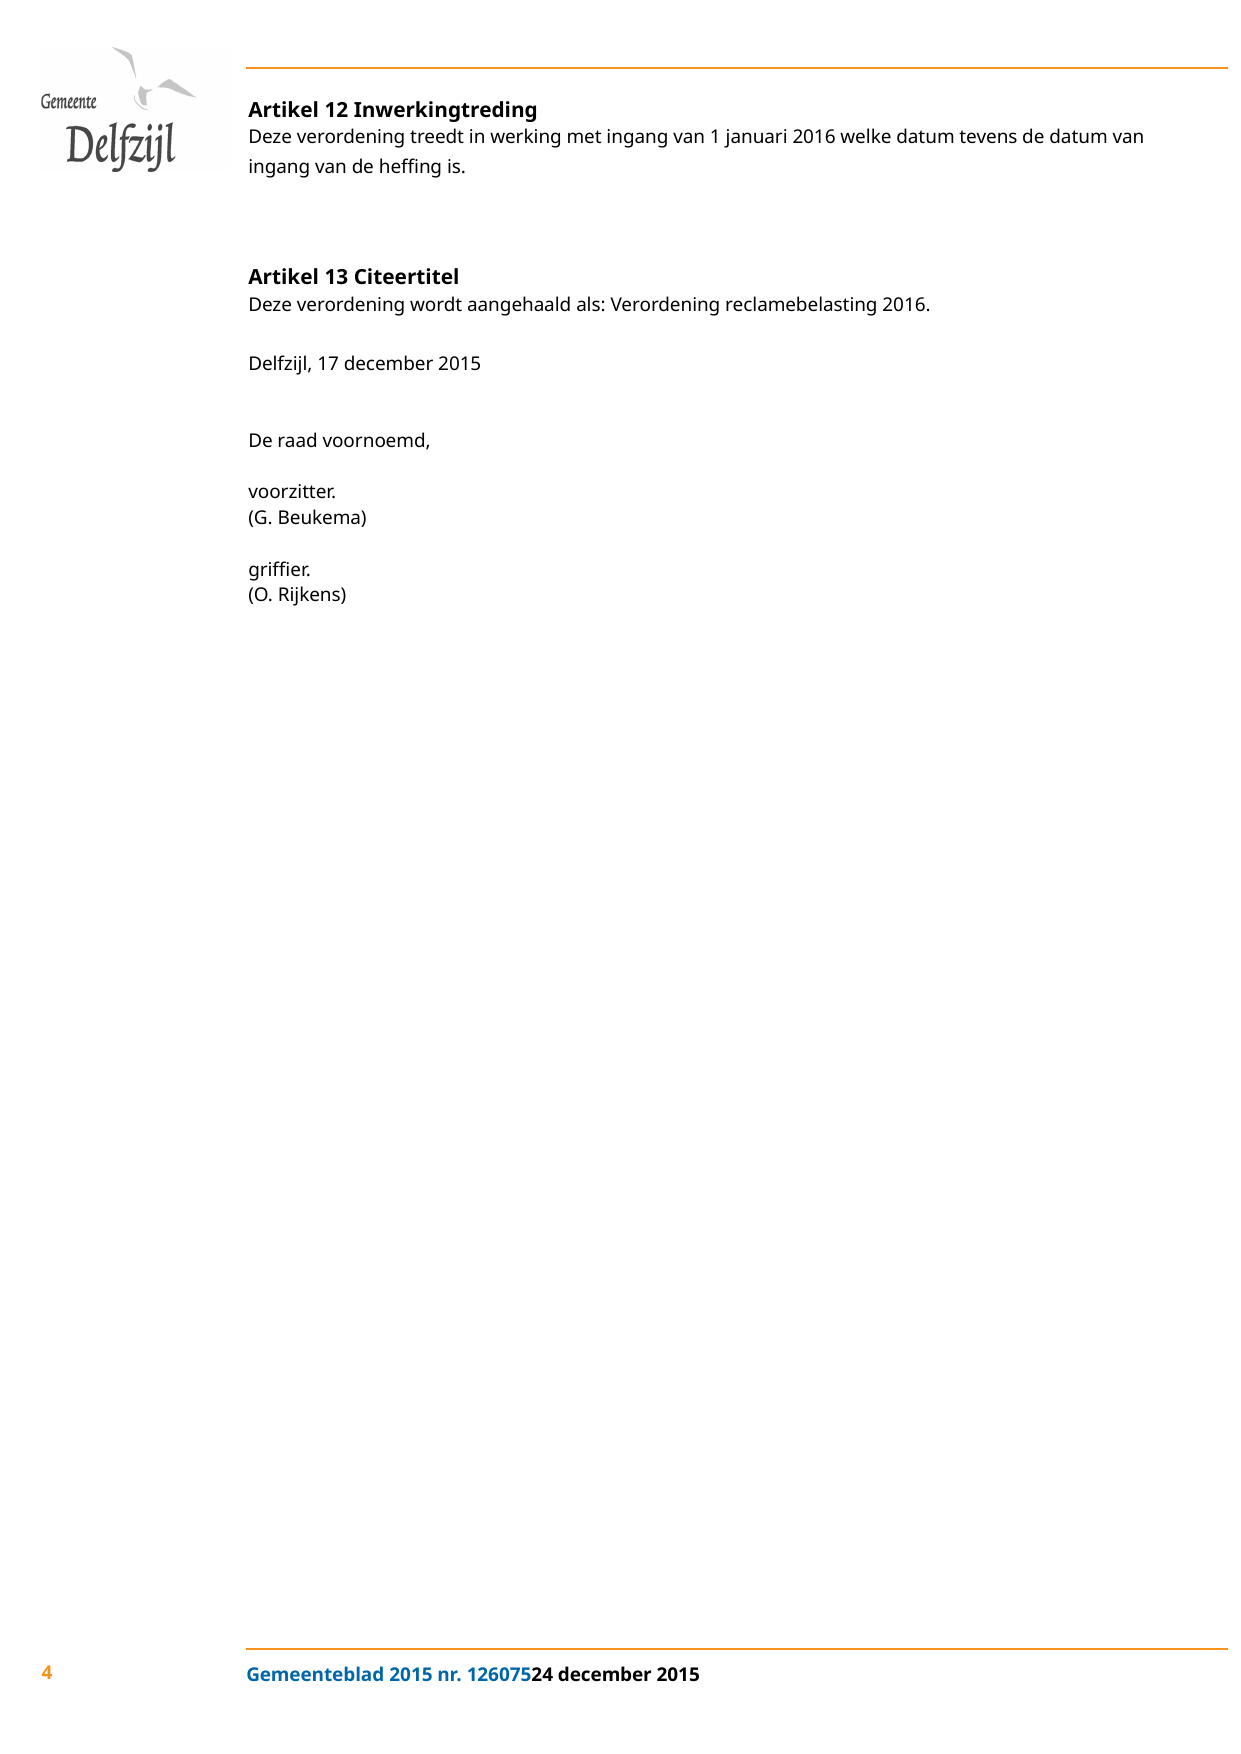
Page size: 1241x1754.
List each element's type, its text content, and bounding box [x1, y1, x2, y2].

text Deze verordening wordt aangehaald als: Verordening reclamebelasting 2016. [248, 291, 1152, 317]
text Deze verordening treedt in werking met ingang van 1 januari 2016 welke datum tevens de datum van ingang van de heffing is. [248, 123, 1152, 178]
text De raad voornoemd, [248, 427, 1152, 453]
text voorzitter. [248, 479, 1152, 504]
text Delfzijl, 17 december 2015 [248, 350, 1152, 376]
text Artikel 12 Inwerkingtreding [248, 95, 1152, 123]
text (G. Beukema) [248, 504, 1152, 530]
text Artikel 13 Citeertitel [248, 262, 1152, 291]
text (O. Rijkens) [248, 582, 1152, 607]
text griffier. [248, 556, 1152, 582]
picture [41, 47, 231, 172]
